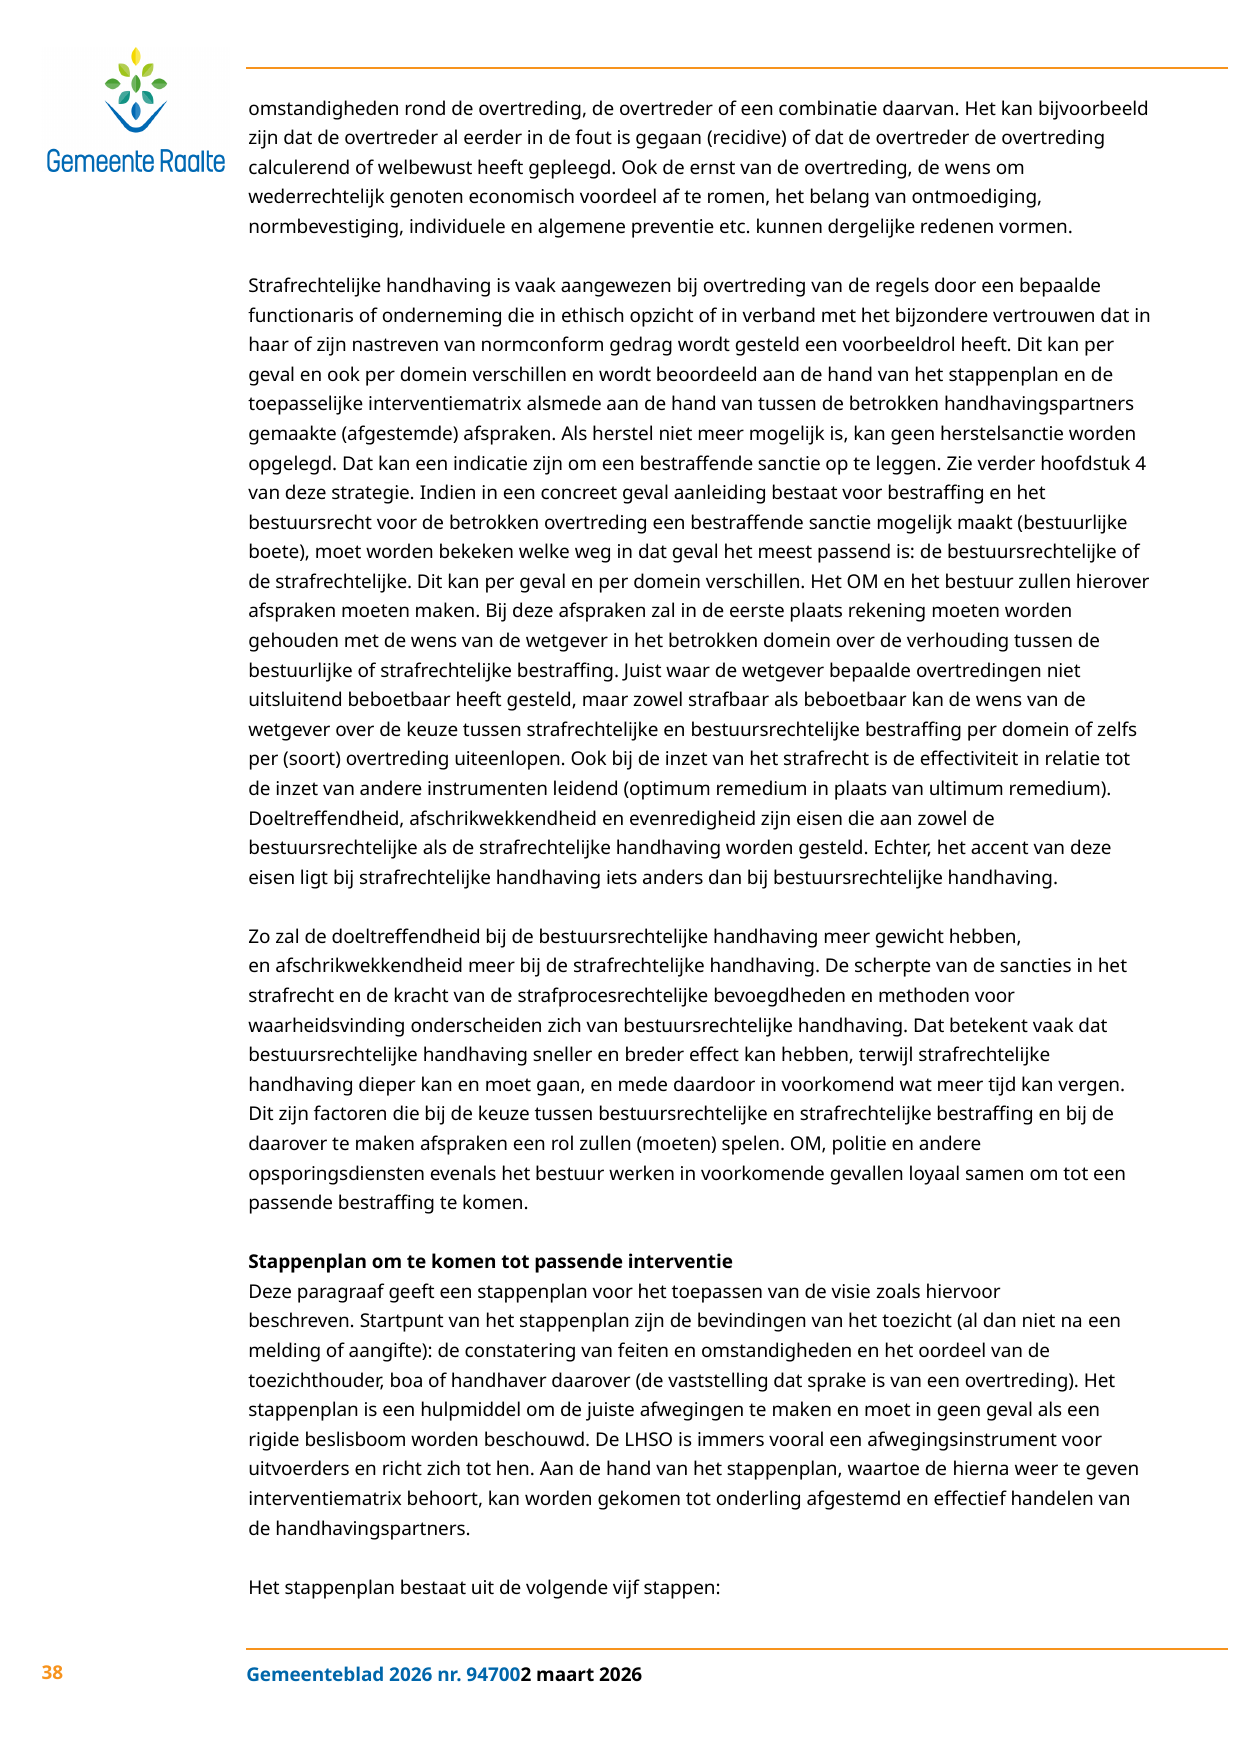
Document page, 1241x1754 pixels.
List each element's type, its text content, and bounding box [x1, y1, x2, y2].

text Zo zal de doeltreffendheid bij de bestuursrechtelijke handhaving meer gewicht hebben, en afschrikwekkendheid meer bij de strafrechtelijke handhaving. De scherpte van de sancties in het strafrecht en de kracht van de strafprocesrechtelijke bevoegdheden en methoden voor waarheidsvinding onderscheiden zich van bestuursrechtelijke handhaving. Dat betekent vaak dat bestuursrechtelijke handhaving sneller en breder effect kan hebben, terwijl strafrechtelijke handhaving dieper kan en moet gaan, en mede daardoor in voorkomend wat meer tijd kan vergen. Dit zijn factoren die bij de keuze tussen bestuursrechtelijke en strafrechtelijke bestraffing en bij de daarover te maken afspraken een rol zullen (moeten) spelen. OM, politie en andere opsporingsdiensten evenals het bestuur werken in voorkomende gevallen loyaal samen om tot een passende bestraffing te komen. [248, 923, 1152, 1215]
text Strafrechtelijke handhaving is vaak aangewezen bij overtreding van de regels door een bepaalde functionaris of onderneming die in ethisch opzicht of in verband met het bijzondere vertrouwen dat in haar of zijn nastreven van normconform gedrag wordt gesteld een voorbeeldrol heeft. Dit kan per geval en ook per domein verschillen en wordt beoordeeld aan de hand van het stappenplan en de toepasselijke interventiematrix alsmede aan de hand van tussen de betrokken handhavingspartners gemaakte (afgestemde) afspraken. Als herstel niet meer mogelijk is, kan geen herstelsanctie worden opgelegd. Dat kan een indicatie zijn om een bestraffende sanctie op te leggen. Zie verder hoofdstuk 4 van deze strategie. Indien in een concreet geval aanleiding bestaat voor bestraffing en het bestuursrecht voor de betrokken overtreding een bestraffende sanctie mogelijk maakt (bestuurlijke boete), moet worden bekeken welke weg in dat geval het meest passend is: de bestuursrechtelijke of de strafrechtelijke. Dit kan per geval en per domein verschillen. Het OM en het bestuur zullen hierover afspraken moeten maken. Bij deze afspraken zal in de eerste plaats rekening moeten worden gehouden met de wens van de wetgever in het betrokken domein over de verhouding tussen de bestuurlijke of strafrechtelijke bestraffing. Juist waar de wetgever bepaalde overtredingen niet uitsluitend beboetbaar heeft gesteld, maar zowel strafbaar als beboetbaar kan de wens van de wetgever over de keuze tussen strafrechtelijke en bestuursrechtelijke bestraffing per domein of zelfs per (soort) overtreding uiteenlopen. Ook bij de inzet van het strafrecht is de effectiviteit in relatie tot de inzet van andere instrumenten leidend (optimum remedium in plaats van ultimum remedium). Doeltreffendheid, afschrikwekkendheid en evenredigheid zijn eisen die aan zowel de bestuursrechtelijke als de strafrechtelijke handhaving worden gesteld. Echter, het accent van deze eisen ligt bij strafrechtelijke handhaving iets anders dan bij bestuursrechtelijke handhaving. [248, 272, 1152, 890]
text Deze paragraaf geeft een stappenplan voor het toepassen van de visie zoals hiervoor beschreven. Startpunt van het stappenplan zijn de bevindingen van het toezicht (al dan niet na een melding of aangifte): de constatering van feiten en omstandigheden en het oordeel van de toezichthouder, boa of handhaver daarover (de vaststelling dat sprake is van een overtreding). Het stappenplan is een hulpmiddel om de juiste afwegingen te maken en moet in geen geval als een rigide beslisboom worden beschouwd. De LHSO is immers vooral een afwegingsinstrument voor uitvoerders en richt zich tot hen. Aan de hand van het stappenplan, waartoe de hierna weer te geven interventiematrix behoort, kan worden gekomen tot onderling afgestemd en effectief handelen van de handhavingspartners. [248, 1278, 1152, 1541]
text Het stappenplan bestaat uit de volgende vijf stappen: [248, 1574, 1152, 1600]
text Stappenplan om te komen tot passende interventie [248, 1248, 1152, 1274]
picture [41, 47, 231, 172]
text omstandigheden rond de overtreding, de overtreder of een combinatie daarvan. Het kan bijvoorbeeld zijn dat de overtreder al eerder in de fout is gegaan (recidive) of dat de overtreder de overtreding calculerend of welbewust heeft gepleegd. Ook de ernst van de overtreding, de wens om wederrechtelijk genoten economisch voordeel af te romen, het belang van ontmoediging, normbevestiging, individuele en algemene preventie etc. kunnen dergelijke redenen vormen. [248, 95, 1152, 239]
